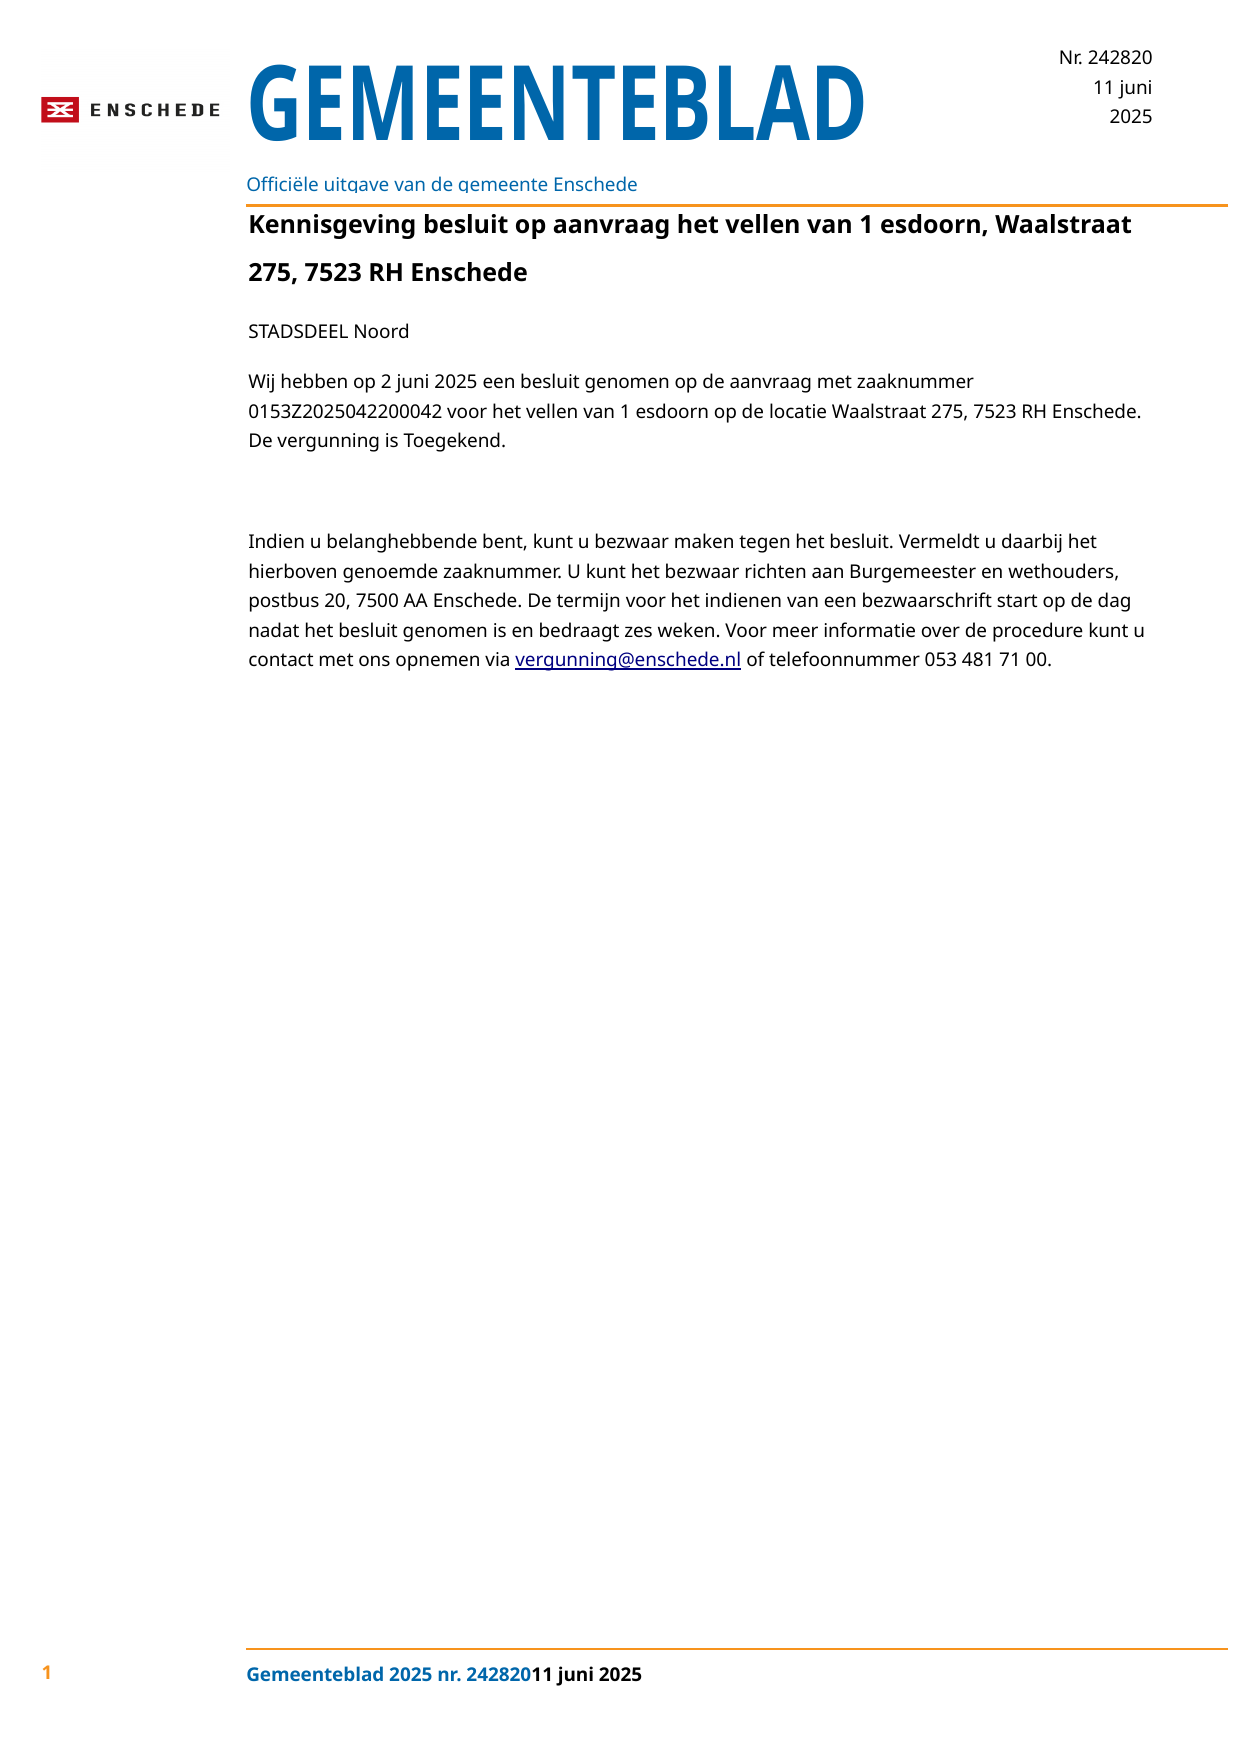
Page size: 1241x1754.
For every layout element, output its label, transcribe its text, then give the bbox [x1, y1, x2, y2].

text Indien u belanghebbende bent, kunt u bezwaar maken tegen het besluit. Vermeldt u daarbij het hierboven genoemde zaaknummer. U kunt het bezwaar richten aan Burgemeester en wethouders, postbus 20, 7500 AA Enschede. De termijn voor het indienen van een bezwaarschrift start op de dag nadat het besluit genomen is en bedraagt zes weken. Voor meer informatie over de procedure kunt u contact met ons opnemen via vergunning@enschede.nl of telefoonnummer 053 481 71 00. [248, 528, 1152, 672]
picture [41, 47, 231, 172]
text Wij hebben op 2 juni 2025 een besluit genomen op de aanvraag met zaaknummer 0153Z2025042200042 voor het vellen van 1 esdoorn op de locatie Waalstraat 275, 7523 RH Enschede. De vergunning is Toegekend. [248, 368, 1152, 453]
text Kennisgeving besluit op aanvraag het vellen van 1 esdoorn, Waalstraat 275, 7523 RH Enschede [248, 207, 1152, 288]
text STADSDEEL Noord [248, 318, 1152, 344]
